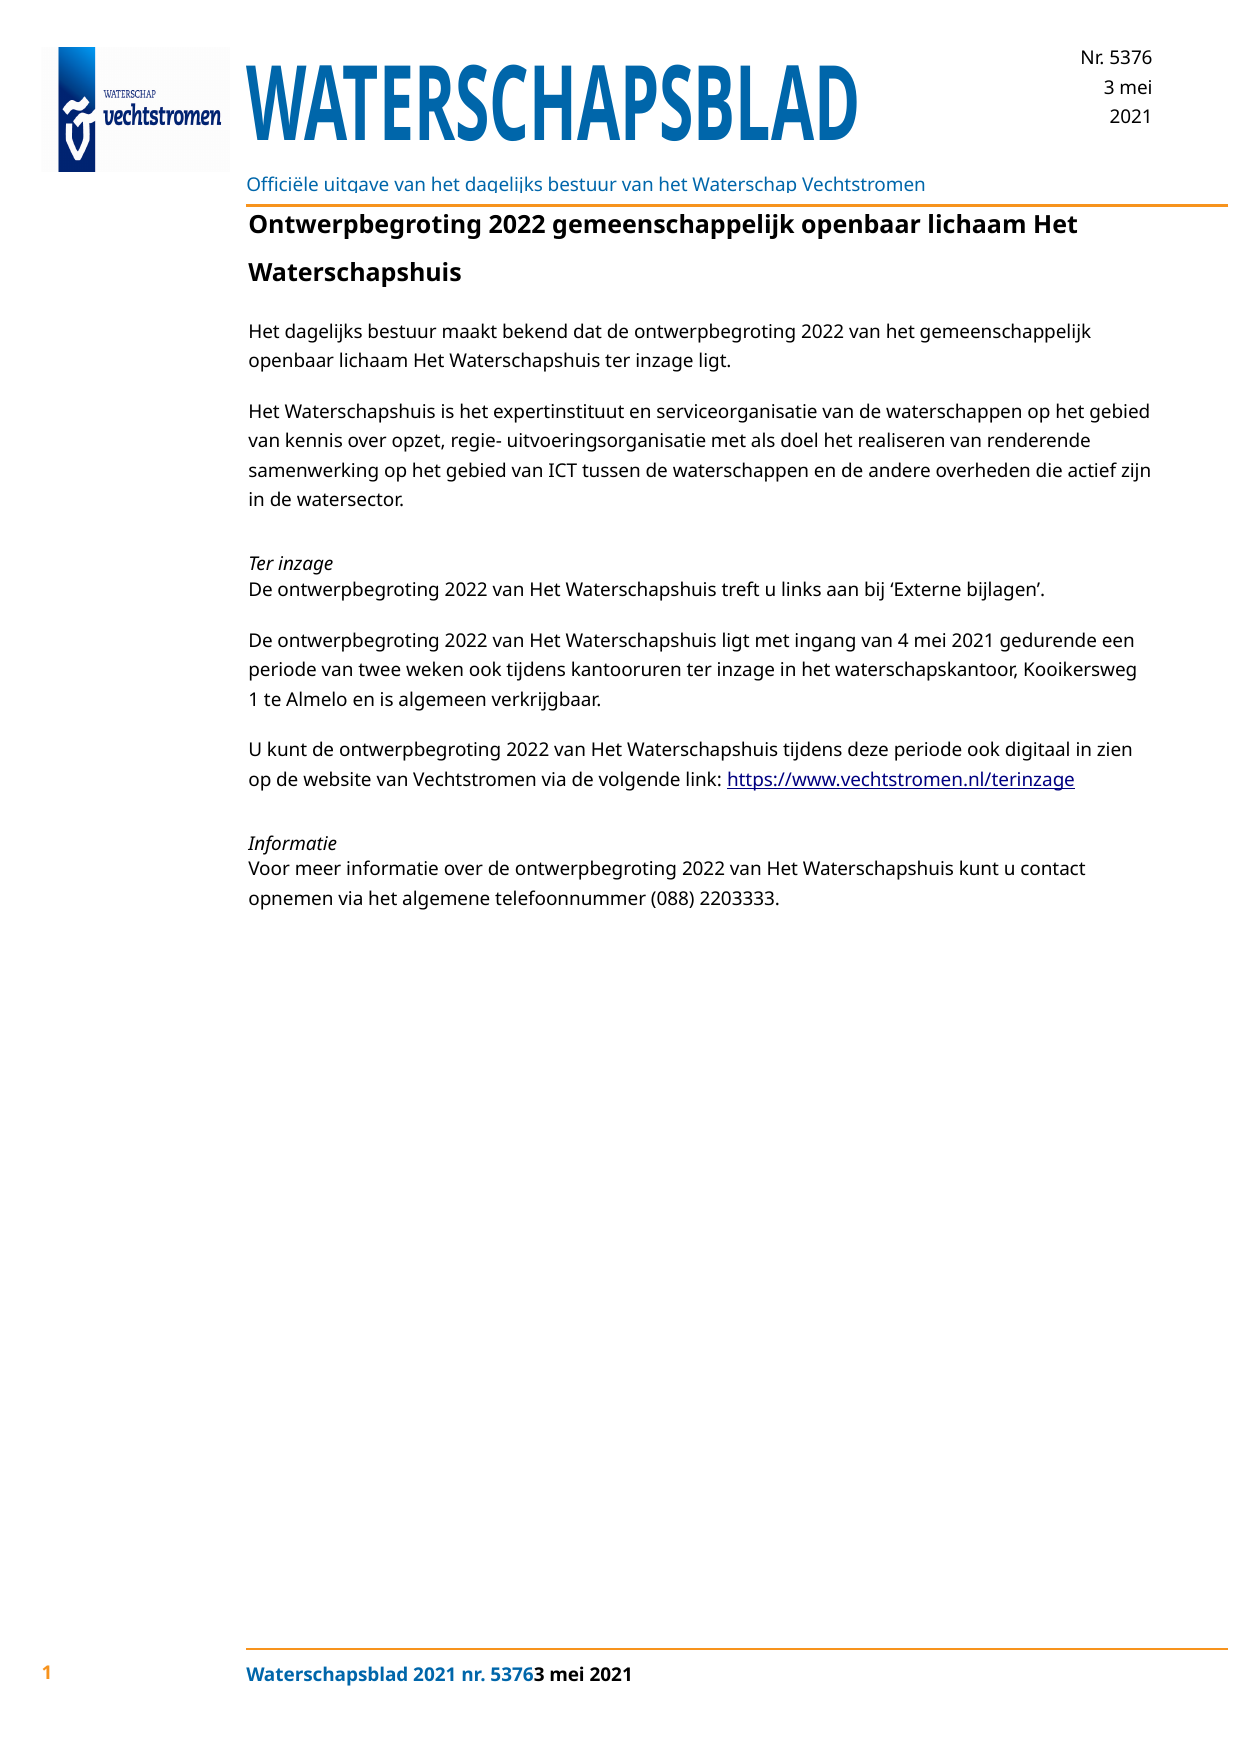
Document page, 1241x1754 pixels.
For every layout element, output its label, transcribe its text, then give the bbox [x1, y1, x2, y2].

text De ontwerpbegroting 2022 van Het Waterschapshuis treft u links aan bij ‘Externe bijlagen’. [248, 576, 1152, 602]
text Ter inzage [248, 551, 1152, 576]
text Informatie [248, 830, 1152, 856]
text U kunt de ontwerpbegroting 2022 van Het Waterschapshuis tijdens deze periode ook digitaal in zien op de website van Vechtstromen via de volgende link: https://www.vechtstromen.nl/terinzage [248, 736, 1152, 792]
text Het Waterschapshuis is het expertinstituut en serviceorganisatie van de waterschappen op het gebied van kennis over opzet, regie- uitvoeringsorganisatie met als doel het realiseren van renderende samenwerking op het gebied van ICT tussen de waterschappen en de andere overheden die actief zijn in de watersector. [248, 398, 1152, 512]
text De ontwerpbegroting 2022 van Het Waterschapshuis ligt met ingang van 4 mei 2021 gedurende een periode van twee weken ook tijdens kantooruren ter inzage in het waterschapskantoor, Kooikersweg 1 te Almelo en is algemeen verkrijgbaar. [248, 627, 1152, 712]
picture [41, 47, 231, 172]
text Voor meer informatie over de ontwerpbegroting 2022 van Het Waterschapshuis kunt u contact opnemen via het algemene telefoonnummer (088) 2203333. [248, 856, 1152, 911]
text Het dagelijks bestuur maakt bekend dat de ontwerpbegroting 2022 van het gemeenschappelijk openbaar lichaam Het Waterschapshuis ter inzage ligt. [248, 318, 1152, 373]
text Ontwerpbegroting 2022 gemeenschappelijk openbaar lichaam Het Waterschapshuis [248, 207, 1152, 288]
